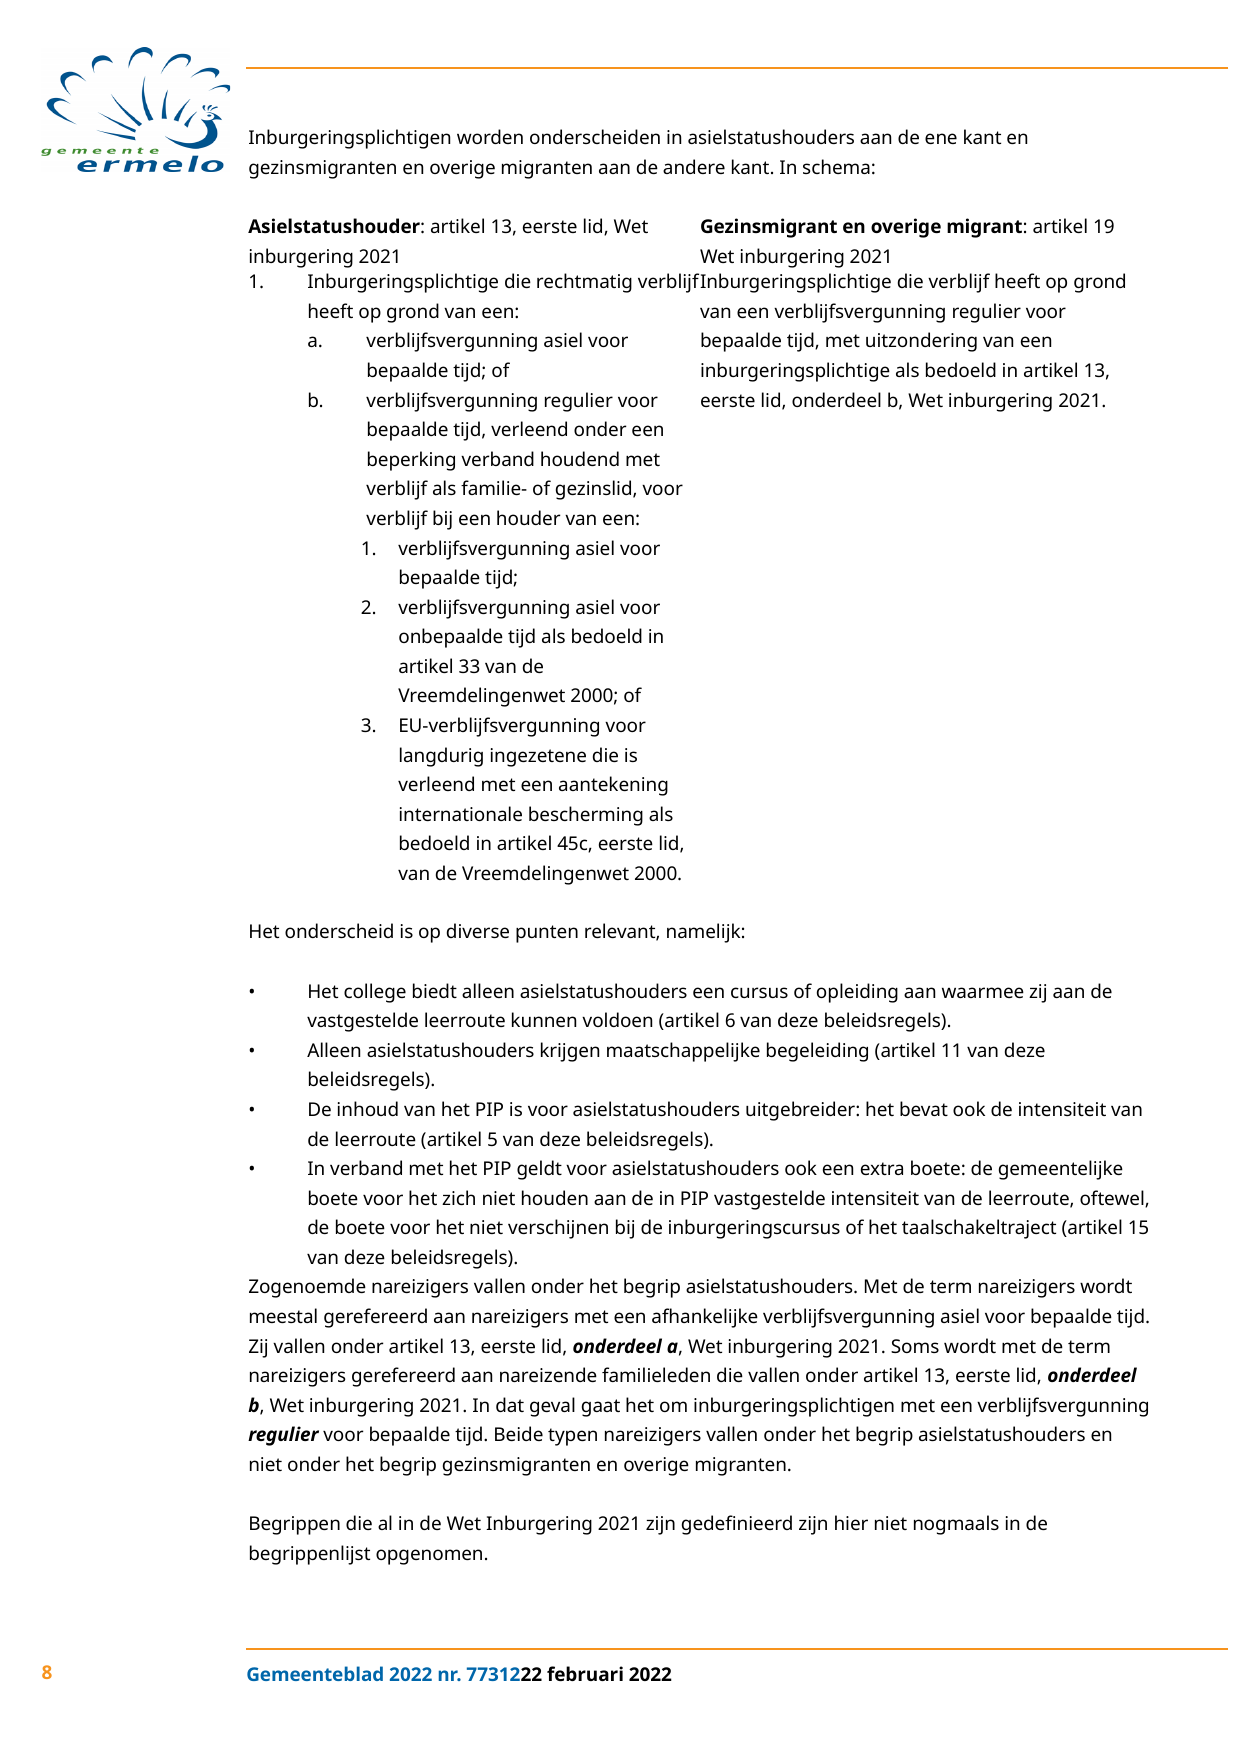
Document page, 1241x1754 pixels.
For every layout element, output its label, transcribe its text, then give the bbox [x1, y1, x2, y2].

list De inhoud van het PIP is voor asielstatushouders uitgebreider: het bevat ook de intensiteit van de leerroute (artikel 5 van deze beleidsregels). [248, 1096, 1152, 1152]
text Inburgeringsplichtigen worden onderscheiden in asielstatushouders aan de ene kant en gezinsmigranten en overige migranten aan de andere kant. In schema: [248, 124, 1152, 180]
picture [41, 47, 231, 172]
text Zogenoemde nareizigers vallen onder het begrip asielstatushouders. Met de term nareizigers wordt meestal gerefereerd aan nareizigers met een afhankelijke verblijfsvergunning asiel voor bepaalde tijd. Zij vallen onder artikel 13, eerste lid, onderdeel a, Wet inburgering 2021. Soms wordt met de term nareizigers gerefereerd aan nareizende familieleden die vallen onder artikel 13, eerste lid, onderdeel b, Wet inburgering 2021. In dat geval gaat het om inburgeringsplichtigen met een verblijfsvergunning regulier voor bepaalde tijd. Beide typen nareizigers vallen onder het begrip asielstatushouders en niet onder het begrip gezinsmigranten en overige migranten. [248, 1274, 1152, 1477]
list Alleen asielstatushouders krijgen maatschappelijke begeleiding (artikel 11 van deze beleidsregels). [248, 1037, 1152, 1092]
table_cell Inburgeringsplichtige die verblijf heeft op grond van een verblijfsvergunning regulier voor bepaalde tijd, met uitzondering van een inburgeringsplichtige als bedoeld in artikel 13, eerste lid, onderdeel b, Wet inburgering 2021. [700, 269, 1152, 886]
text Het onderscheid is op diverse punten relevant, namelijk: [248, 919, 1152, 944]
table_header Gezinsmigrant en overige migrant: artikel 19 Wet inburgering 2021 [700, 213, 1152, 268]
table_cell Inburgeringsplichtige die rechtmatig verblijf heeft op grond van een: verblijfsvergunning asiel voor bepaalde tijd; of verblijfsvergunning regulier voor bepaalde tijd, verleend onder een beperking verband houdend met verblijf als familie- of gezinslid, voor verblijf bij een houder van een: verblijfsvergunning asiel voor bepaalde tijd; verblijfsvergunning asiel voor onbepaalde tijd als bedoeld in artikel 33 van de Vreemdelingenwet 2000; of EU-verblijfsvergunning voor langdurig ingezetene die is verleend met een aantekening internationale bescherming als bedoeld in artikel 45c, eerste lid, van de Vreemdelingenwet 2000. [248, 269, 700, 886]
table_header Asielstatushouder: artikel 13, eerste lid, Wet inburgering 2021 [248, 213, 700, 268]
text Begrippen die al in de Wet Inburgering 2021 zijn gedefinieerd zijn hier niet nogmaals in de begrippenlijst opgenomen. [248, 1510, 1152, 1566]
list Het college biedt alleen asielstatushouders een cursus of opleiding aan waarmee zij aan de vastgestelde leerroute kunnen voldoen (artikel 6 van deze beleidsregels). [248, 978, 1152, 1033]
list In verband met het PIP geldt voor asielstatushouders ook een extra boete: de gemeentelijke boete voor het zich niet houden aan de in PIP vastgestelde intensiteit van de leerroute, oftewel, de boete voor het niet verschijnen bij de inburgeringscursus of het taalschakeltraject (artikel 15 van deze beleidsregels). [248, 1155, 1152, 1270]
